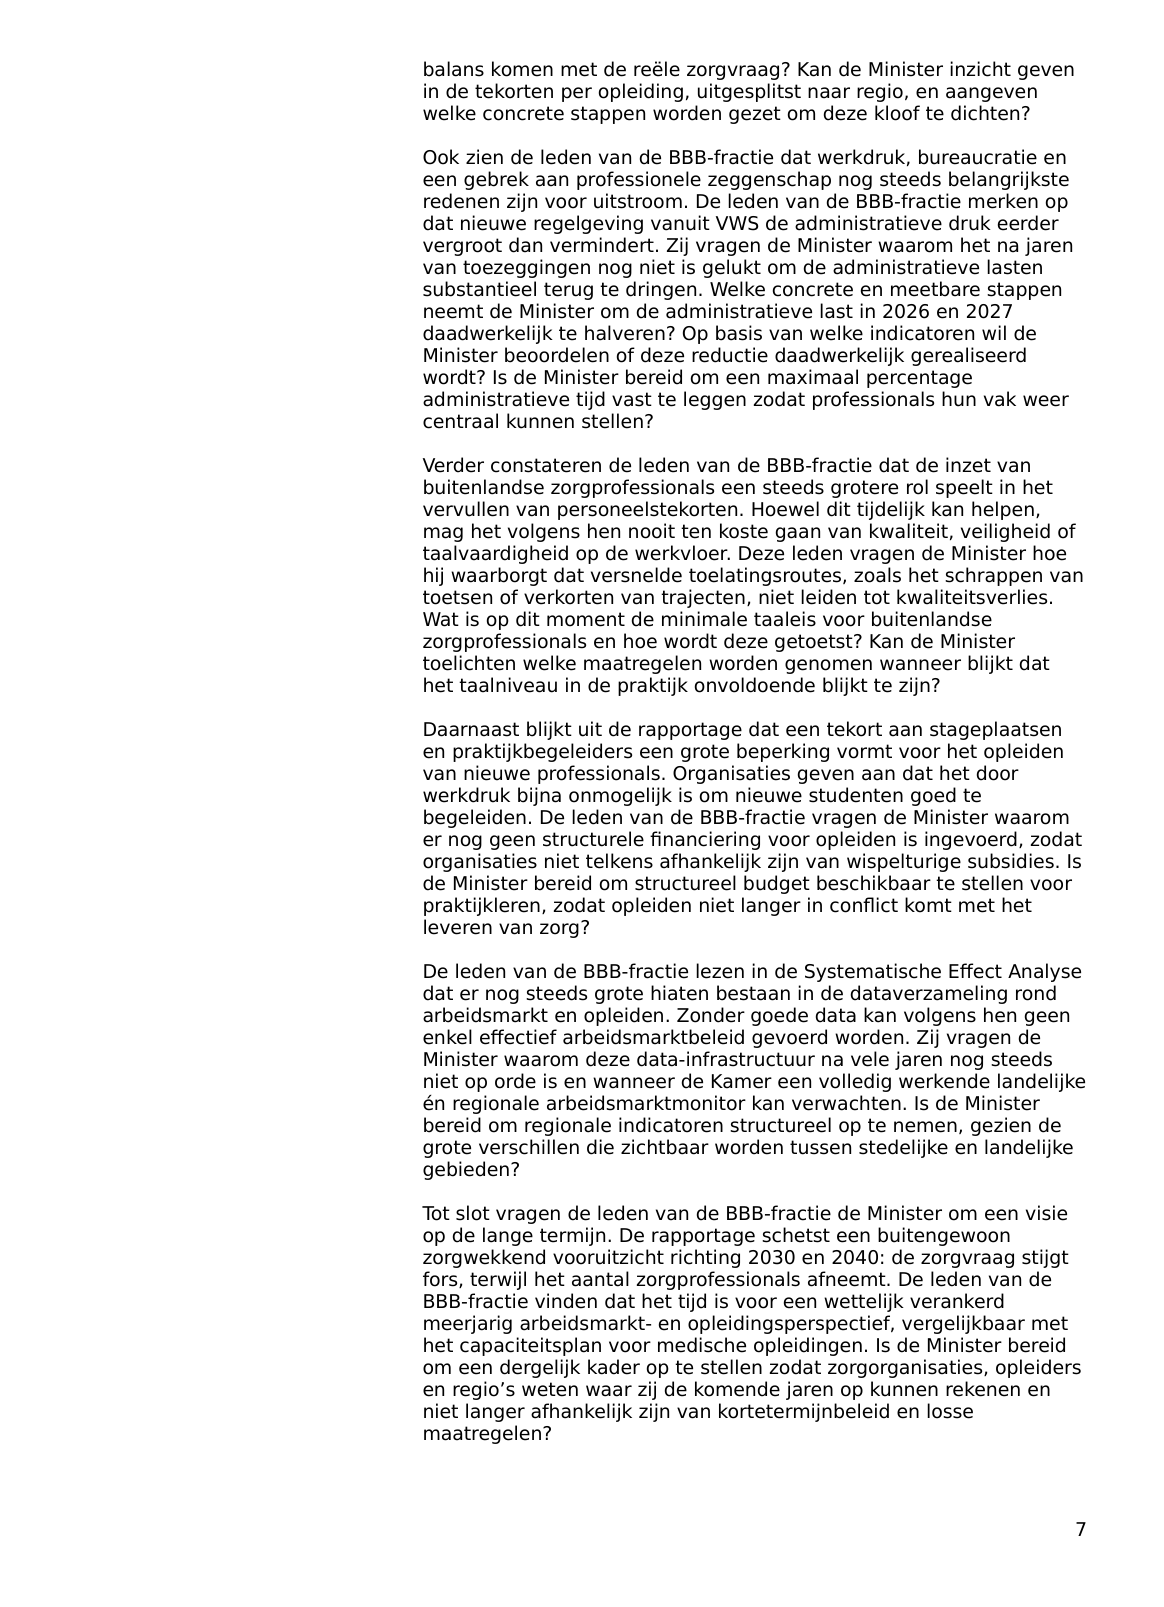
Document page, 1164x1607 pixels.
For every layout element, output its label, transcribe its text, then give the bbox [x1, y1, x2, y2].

text balans komen met de reële zorgvraag? Kan de Minister inzicht geven in de tekorten per opleiding, uitgesplitst naar regio, en aangeven welke concrete stappen worden gezet om deze kloof te dichten? [422, 59, 1087, 125]
text De leden van de BBB-fractie lezen in de Systematische Effect Analyse dat er nog steeds grote hiaten bestaan in de dataverzameling rond arbeidsmarkt en opleiden. Zonder goede data kan volgens hen geen enkel effectief arbeidsmarktbeleid gevoerd worden. Zij vragen de Minister waarom deze data-infrastructuur na vele jaren nog steeds niet op orde is en wanneer de Kamer een volledig werkende landelijke én regionale arbeidsmarktmonitor kan verwachten. Is de Minister bereid om regionale indicatoren structureel op te nemen, gezien de grote verschillen die zichtbaar worden tussen stedelijke en landelijke gebieden? [422, 961, 1087, 1181]
text Daarnaast blijkt uit de rapportage dat een tekort aan stageplaatsen en praktijkbegeleiders een grote beperking vormt voor het opleiden van nieuwe professionals. Organisaties geven aan dat het door werkdruk bijna onmogelijk is om nieuwe studenten goed te begeleiden. De leden van de BBB-fractie vragen de Minister waarom er nog geen structurele financiering voor opleiden is ingevoerd, zodat organisaties niet telkens afhankelijk zijn van wispelturige subsidies. Is de Minister bereid om structureel budget beschikbaar te stellen voor praktijkleren, zodat opleiden niet langer in conflict komt met het leveren van zorg? [422, 719, 1087, 939]
text Verder constateren de leden van de BBB-fractie dat de inzet van buitenlandse zorgprofessionals een steeds grotere rol speelt in het vervullen van personeelstekorten. Hoewel dit tijdelijk kan helpen, mag het volgens hen nooit ten koste gaan van kwaliteit, veiligheid of taalvaardigheid op de werkvloer. Deze leden vragen de Minister hoe hij waarborgt dat versnelde toelatingsroutes, zoals het schrappen van toetsen of verkorten van trajecten, niet leiden tot kwaliteitsverlies. Wat is op dit moment de minimale taaleis voor buitenlandse zorgprofessionals en hoe wordt deze getoetst? Kan de Minister toelichten welke maatregelen worden genomen wanneer blijkt dat het taalniveau in de praktijk onvoldoende blijkt te zijn? [422, 455, 1087, 697]
text Tot slot vragen de leden van de BBB-fractie de Minister om een visie op de lange termijn. De rapportage schetst een buitengewoon zorgwekkend vooruitzicht richting 2030 en 2040: de zorgvraag stijgt fors, terwijl het aantal zorgprofessionals afneemt. De leden van de BBB-fractie vinden dat het tijd is voor een wettelijk verankerd meerjarig arbeidsmarkt- en opleidingsperspectief, vergelijkbaar met het capaciteitsplan voor medische opleidingen. Is de Minister bereid om een dergelijk kader op te stellen zodat zorgorganisaties, opleiders en regio’s weten waar zij de komende jaren op kunnen rekenen en niet langer afhankelijk zijn van kortetermijnbeleid en losse maatregelen? [422, 1203, 1087, 1445]
text Ook zien de leden van de BBB-fractie dat werkdruk, bureaucratie en een gebrek aan professionele zeggenschap nog steeds belangrijkste redenen zijn voor uitstroom. De leden van de BBB-fractie merken op dat nieuwe regelgeving vanuit VWS de administratieve druk eerder vergroot dan vermindert. Zij vragen de Minister waarom het na jaren van toezeggingen nog niet is gelukt om de administratieve lasten substantieel terug te dringen. Welke concrete en meetbare stappen neemt de Minister om de administratieve last in 2026 en 2027 daadwerkelijk te halveren? Op basis van welke indicatoren wil de Minister beoordelen of deze reductie daadwerkelijk gerealiseerd wordt? Is de Minister bereid om een maximaal percentage administratieve tijd vast te leggen zodat professionals hun vak weer centraal kunnen stellen? [422, 147, 1087, 433]
